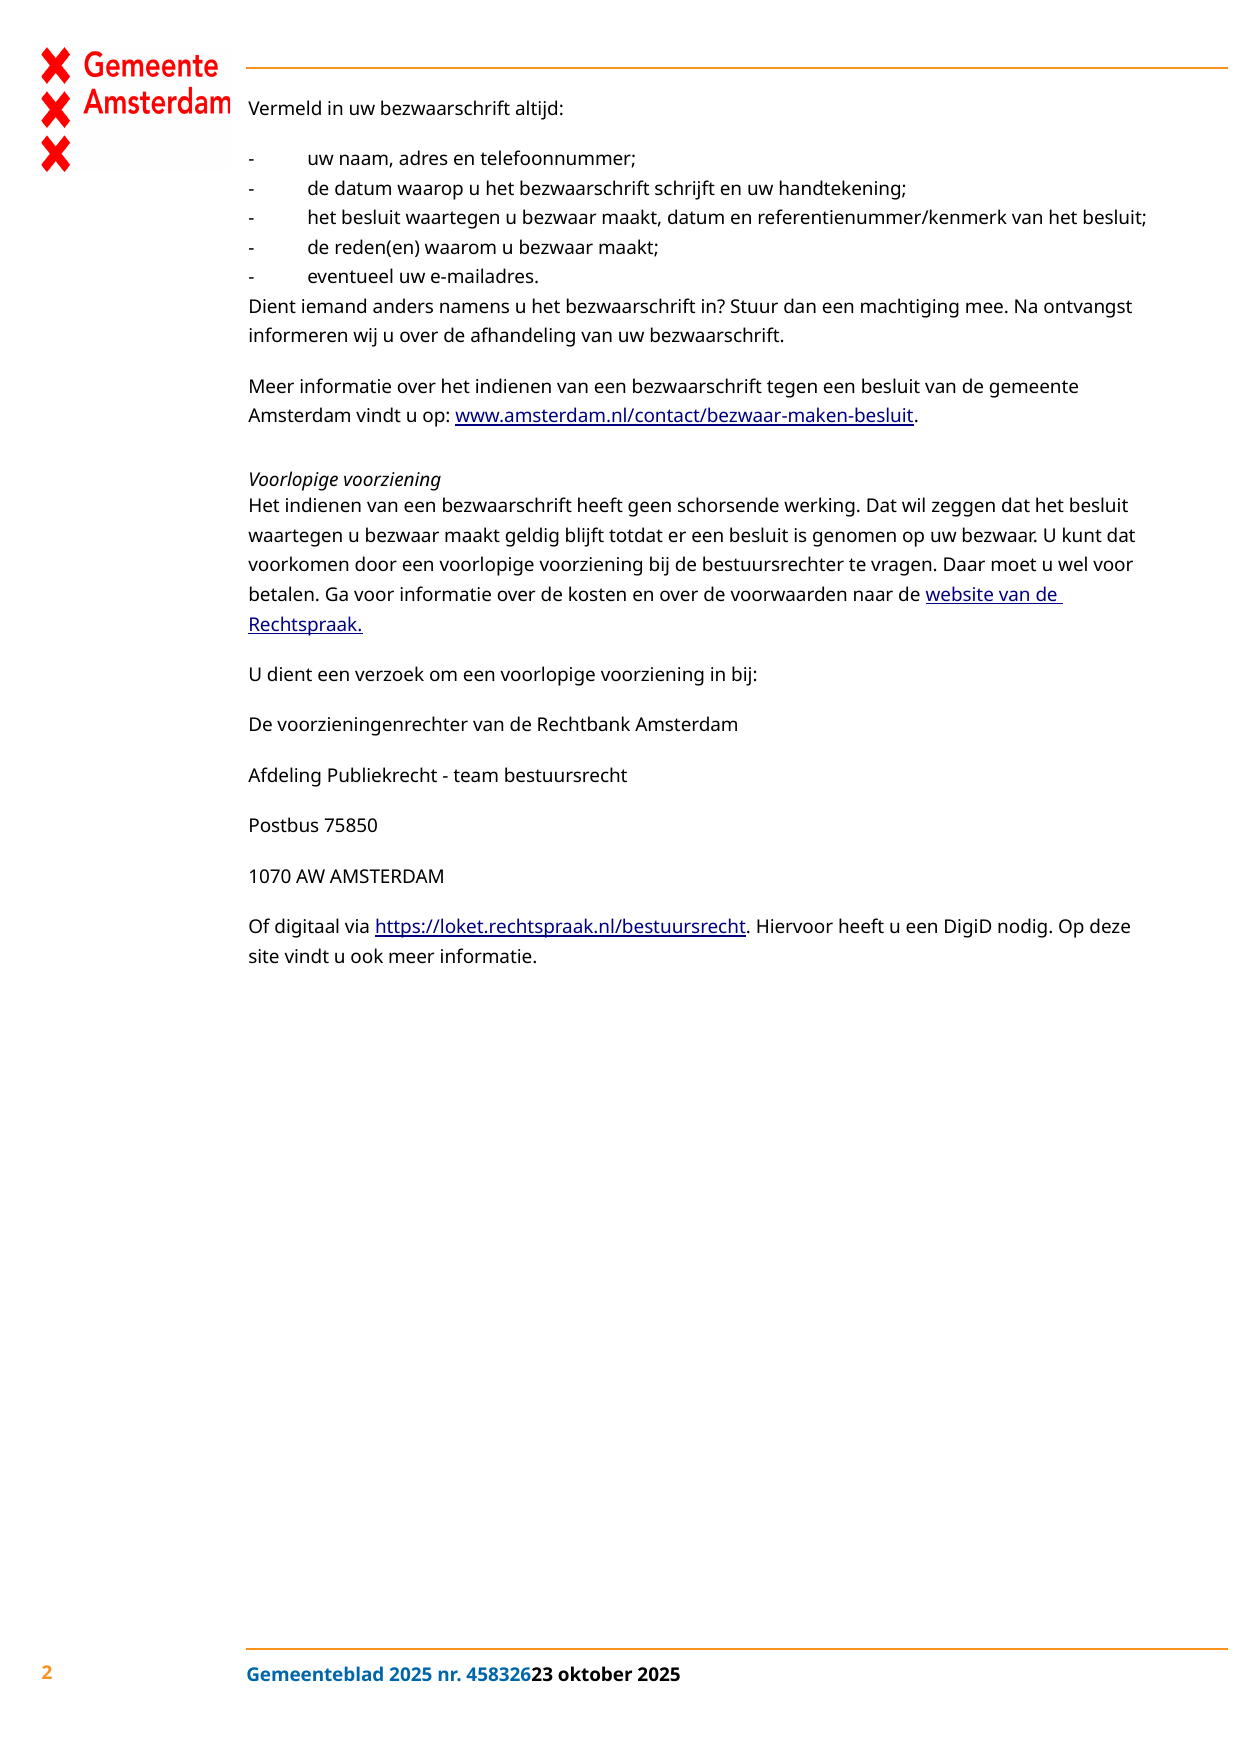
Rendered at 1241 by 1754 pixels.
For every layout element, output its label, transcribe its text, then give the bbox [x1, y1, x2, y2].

text De voorzieningenrechter van de Rechtbank Amsterdam [248, 712, 1152, 737]
text U dient een verzoek om een voorlopige voorziening in bij: [248, 661, 1152, 687]
picture [41, 47, 231, 172]
text Of digitaal via https://loket.rechtspraak.nl/bestuursrecht. Hiervoor heeft u een DigiD nodig. Op deze site vindt u ook meer informatie. [248, 913, 1152, 968]
text Het indienen van een bezwaarschrift heeft geen schorsende werking. Dat wil zeggen dat het besluit waartegen u bezwaar maakt geldig blijft totdat er een besluit is genomen op uw bezwaar. U kunt dat voorkomen door een voorlopige voorziening bij de bestuursrechter te vragen. Daar moet u wel voor betalen. Ga voor informatie over de kosten en over de voorwaarden naar de website van de Rechtspraak. [248, 492, 1152, 636]
list het besluit waartegen u bezwaar maakt, datum en referentienummer/kenmerk van het besluit; [248, 204, 1152, 230]
text Postbus 75850 [248, 812, 1152, 838]
list eventueel uw e-mailadres. [248, 263, 1152, 289]
text Dient iemand anders namens u het bezwaarschrift in? Stuur dan een machtiging mee. Na ontvangst informeren wij u over de afhandeling van uw bezwaarschrift. [248, 293, 1152, 348]
text Meer informatie over het indienen van een bezwaarschrift tegen een besluit van de gemeente Amsterdam vindt u op: www.amsterdam.nl/contact/bezwaar-maken-besluit. [248, 373, 1152, 428]
list de reden(en) waarom u bezwaar maakt; [248, 234, 1152, 260]
text Voorlopige voorziening [248, 467, 1152, 492]
text Afdeling Publiekrecht - team bestuursrecht [248, 762, 1152, 788]
text Vermeld in uw bezwaarschrift altijd: [248, 95, 1152, 121]
list de datum waarop u het bezwaarschrift schrijft en uw handtekening; [248, 175, 1152, 201]
text 1070 AW AMSTERDAM [248, 863, 1152, 888]
list uw naam, adres en telefoonnummer; [248, 145, 1152, 171]
